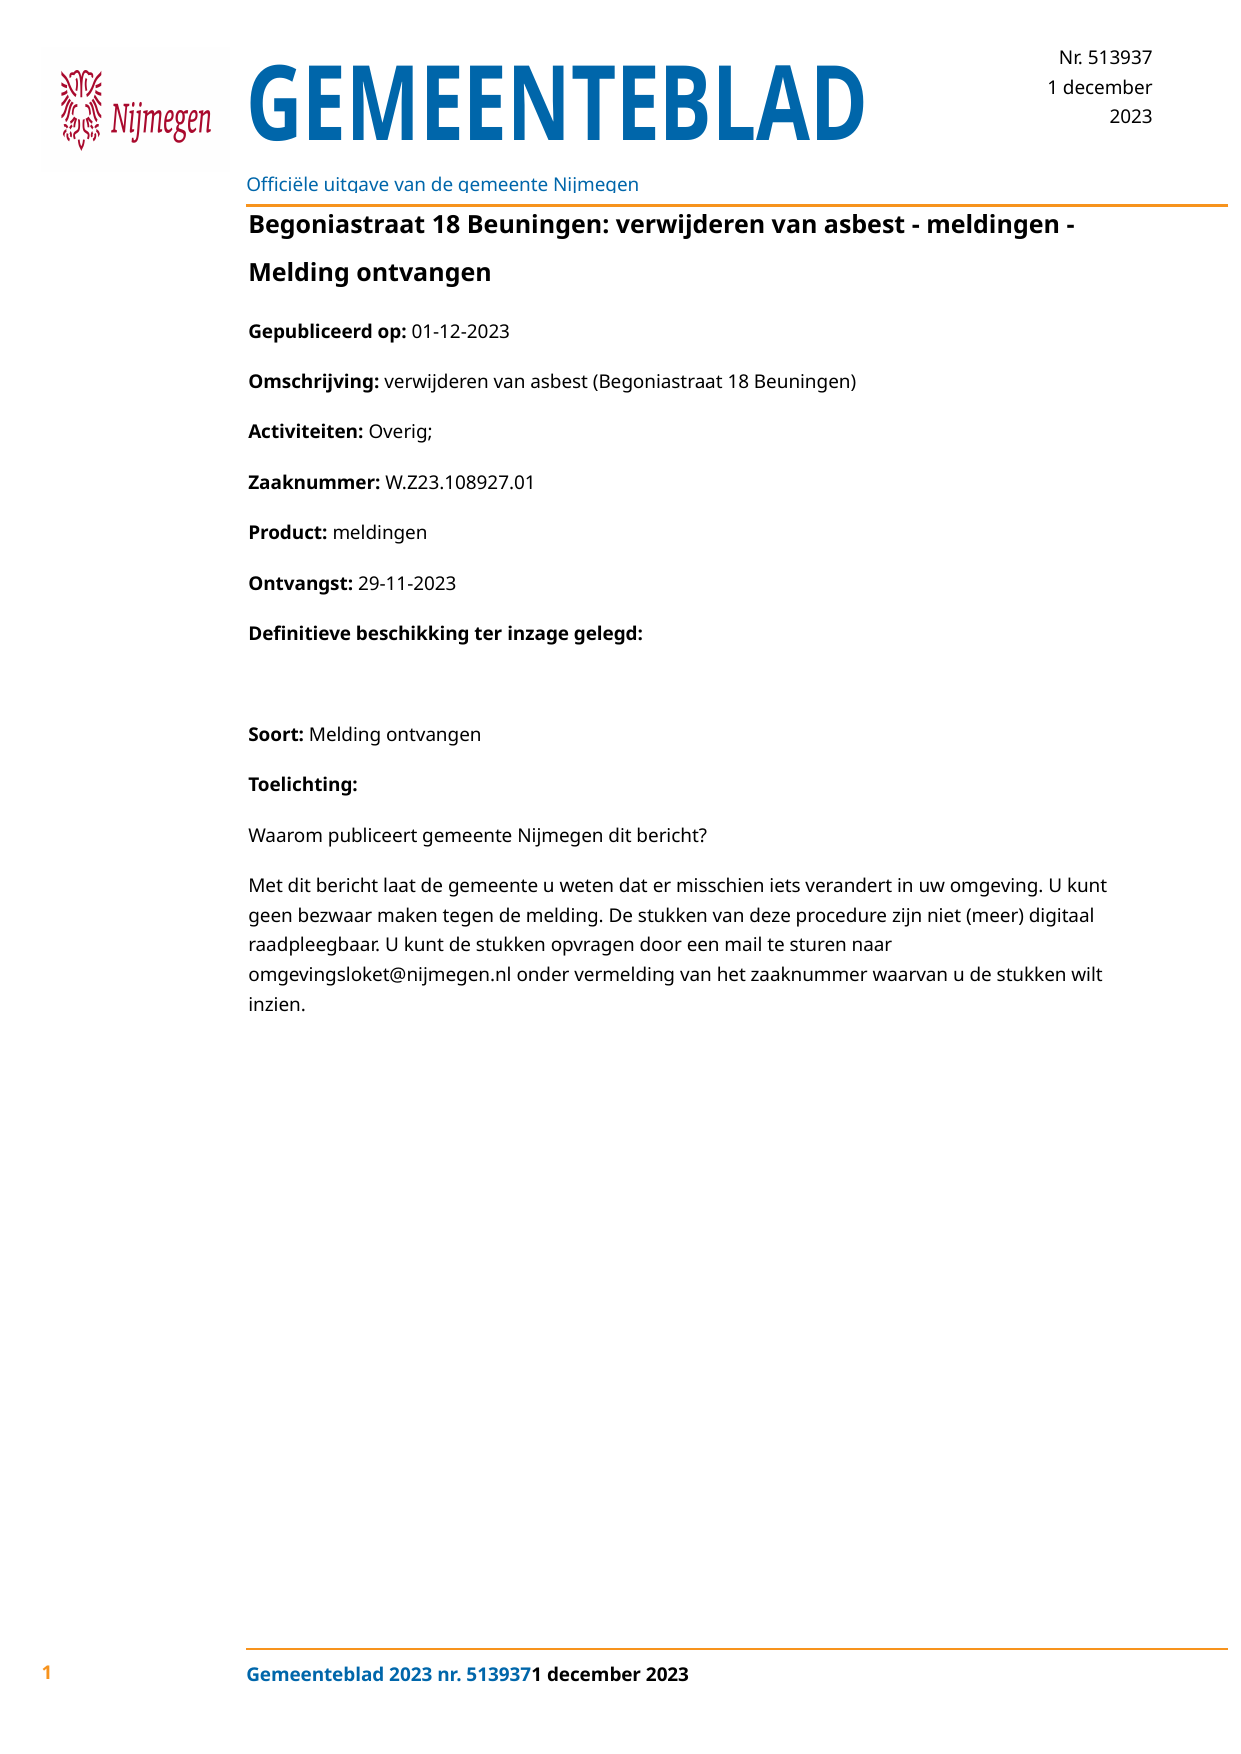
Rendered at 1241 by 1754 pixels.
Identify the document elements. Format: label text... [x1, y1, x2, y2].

text Ontvangst: 29-11-2023 [248, 570, 1152, 596]
text Gepubliceerd op: 01-12-2023 [248, 318, 1152, 344]
text Waarom publiceert gemeente Nijmegen dit bericht? [248, 822, 1152, 848]
picture [41, 47, 231, 172]
text Met dit bericht laat de gemeente u weten dat er misschien iets verandert in uw omgeving. U kunt geen bezwaar maken tegen de melding. De stukken van deze procedure zijn niet (meer) digitaal raadpleegbaar. U kunt de stukken opvragen door een mail te sturen naar omgevingsloket@nijmegen.nl onder vermelding van het zaaknummer waarvan u de stukken wilt inzien. [248, 872, 1152, 1017]
text Begoniastraat 18 Beuningen: verwijderen van asbest - meldingen - Melding ontvangen [248, 207, 1152, 288]
text Activiteiten: Overig; [248, 419, 1152, 444]
text Definitieve beschikking ter inzage gelegd: [248, 620, 1152, 646]
text Product: meldingen [248, 519, 1152, 545]
text Zaaknummer: W.Z23.108927.01 [248, 469, 1152, 495]
text Soort: Melding ontvangen [248, 721, 1152, 747]
text Toelichting: [248, 772, 1152, 797]
text Omschrijving: verwijderen van asbest (Begoniastraat 18 Beuningen) [248, 368, 1152, 394]
